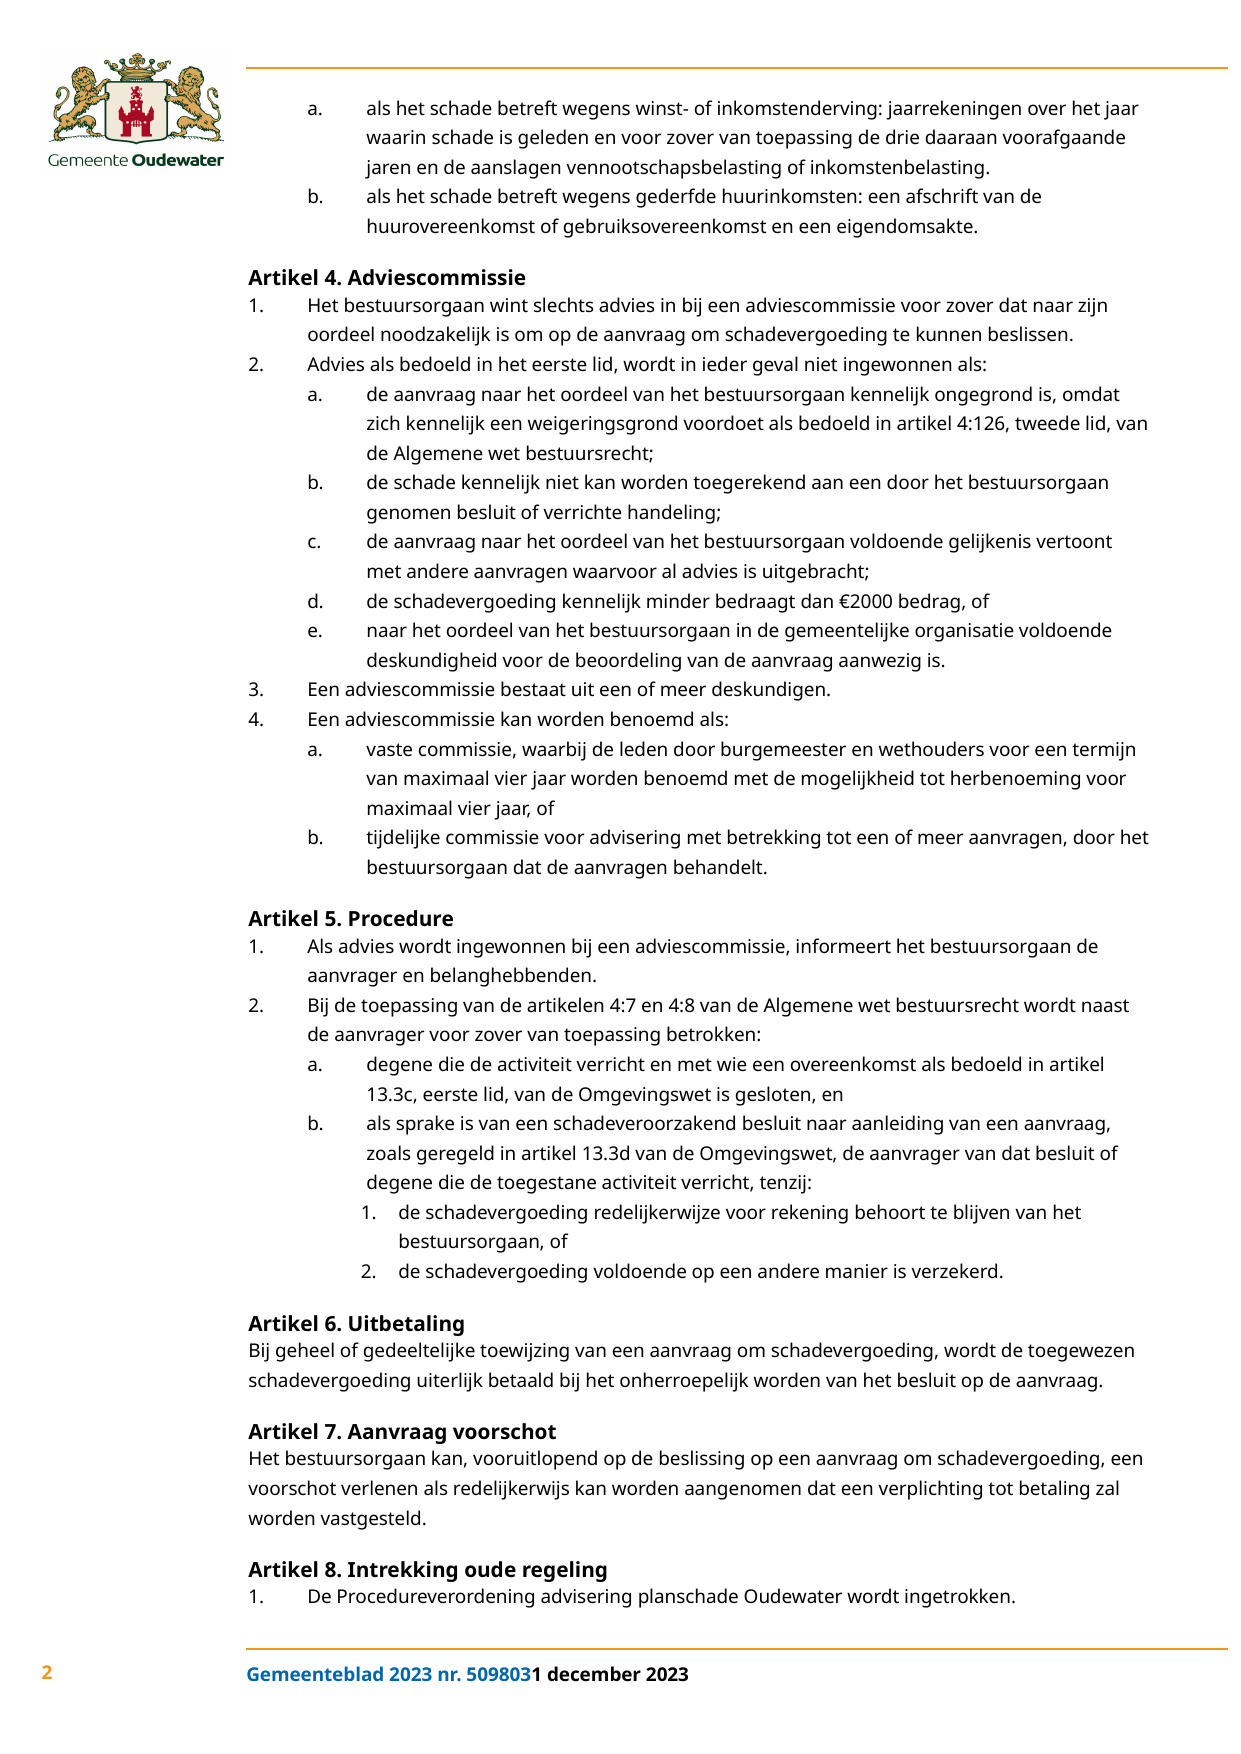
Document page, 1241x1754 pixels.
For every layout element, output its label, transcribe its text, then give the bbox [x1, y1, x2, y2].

list De Procedureverordening advisering planschade Oudewater wordt ingetrokken. [248, 1584, 1152, 1609]
list Als advies wordt ingewonnen bij een adviescommissie, informeert het bestuursorgaan de aanvrager en belanghebbenden. [248, 933, 1152, 988]
list als het schade betreft wegens winst- of inkomstenderving: jaarrekeningen over het jaar waarin schade is geleden en voor zover van toepassing de drie daaraan voorafgaande jaren en de aanslagen vennootschapsbelasting of inkomstenbelasting. [307, 95, 1152, 180]
list tijdelijke commissie voor advisering met betrekking tot een of meer aanvragen, door het bestuursorgaan dat de aanvragen behandelt. [307, 824, 1152, 880]
text Artikel 8. Intrekking oude regeling [248, 1555, 1152, 1584]
text Bij geheel of gedeeltelijke toewijzing van een aanvraag om schadevergoeding, wordt de toegewezen schadevergoeding uiterlijk betaald bij het onherroepelijk worden van het besluit op de aanvraag. [248, 1337, 1152, 1392]
list Een adviescommissie kan worden benoemd als: [248, 706, 1152, 732]
list Het bestuursorgaan wint slechts advies in bij een adviescommissie voor zover dat naar zijn oordeel noodzakelijk is om op de aanvraag om schadevergoeding te kunnen beslissen. [248, 292, 1152, 347]
list als sprake is van een schadeveroorzakend besluit naar aanleiding van een aanvraag, zoals geregeld in artikel 13.3d van de Omgevingswet, de aanvrager van dat besluit of degene die de toegestane activiteit verricht, tenzij: [307, 1110, 1152, 1195]
list de schadevergoeding voldoende op een andere manier is verzekerd. [361, 1258, 1152, 1284]
list Advies als bedoeld in het eerste lid, wordt in ieder geval niet ingewonnen als: [248, 351, 1152, 377]
text Het bestuursorgaan kan, vooruitlopend op de beslissing op een aanvraag om schadevergoeding, een voorschot verlenen als redelijkerwijs kan worden aangenomen dat een verplichting tot betaling zal worden vastgesteld. [248, 1446, 1152, 1531]
list de schadevergoeding kennelijk minder bedraagt dan €2000 bedrag, of [307, 588, 1152, 613]
list Een adviescommissie bestaat uit een of meer deskundigen. [248, 677, 1152, 702]
text Artikel 4. Adviescommissie [248, 263, 1152, 292]
list naar het oordeel van het bestuursorgaan in de gemeentelijke organisatie voldoende deskundigheid voor de beoordeling van de aanvraag aanwezig is. [307, 617, 1152, 673]
text Artikel 5. Procedure [248, 904, 1152, 933]
list als het schade betreft wegens gederfde huurinkomsten: een afschrift van de huurovereenkomst of gebruiksovereenkomst en een eigendomsakte. [307, 183, 1152, 239]
list vaste commissie, waarbij de leden door burgemeester en wethouders voor een termijn van maximaal vier jaar worden benoemd met de mogelijkheid tot herbenoeming voor maximaal vier jaar, of [307, 736, 1152, 821]
list de schade kennelijk niet kan worden toegerekend aan een door het bestuursorgaan genomen besluit of verrichte handeling; [307, 469, 1152, 525]
text Artikel 6. Uitbetaling [248, 1309, 1152, 1337]
list de schadevergoeding redelijkerwijze voor rekening behoort te blijven van het bestuursorgaan, of [361, 1199, 1152, 1254]
list de aanvraag naar het oordeel van het bestuursorgaan kennelijk ongegrond is, omdat zich kennelijk een weigeringsgrond voordoet als bedoeld in artikel 4:126, tweede lid, van de Algemene wet bestuursrecht; [307, 381, 1152, 466]
list Bij de toepassing van de artikelen 4:7 en 4:8 van de Algemene wet bestuursrecht wordt naast de aanvrager voor zover van toepassing betrokken: [248, 992, 1152, 1047]
text Artikel 7. Aanvraag voorschot [248, 1417, 1152, 1446]
list de aanvraag naar het oordeel van het bestuursorgaan voldoende gelijkenis vertoont met andere aanvragen waarvoor al advies is uitgebracht; [307, 529, 1152, 584]
picture [41, 47, 231, 172]
list degene die de activiteit verricht en met wie een overeenkomst als bedoeld in artikel 13.3c, eerste lid, van de Omgevingswet is gesloten, en [307, 1051, 1152, 1107]
